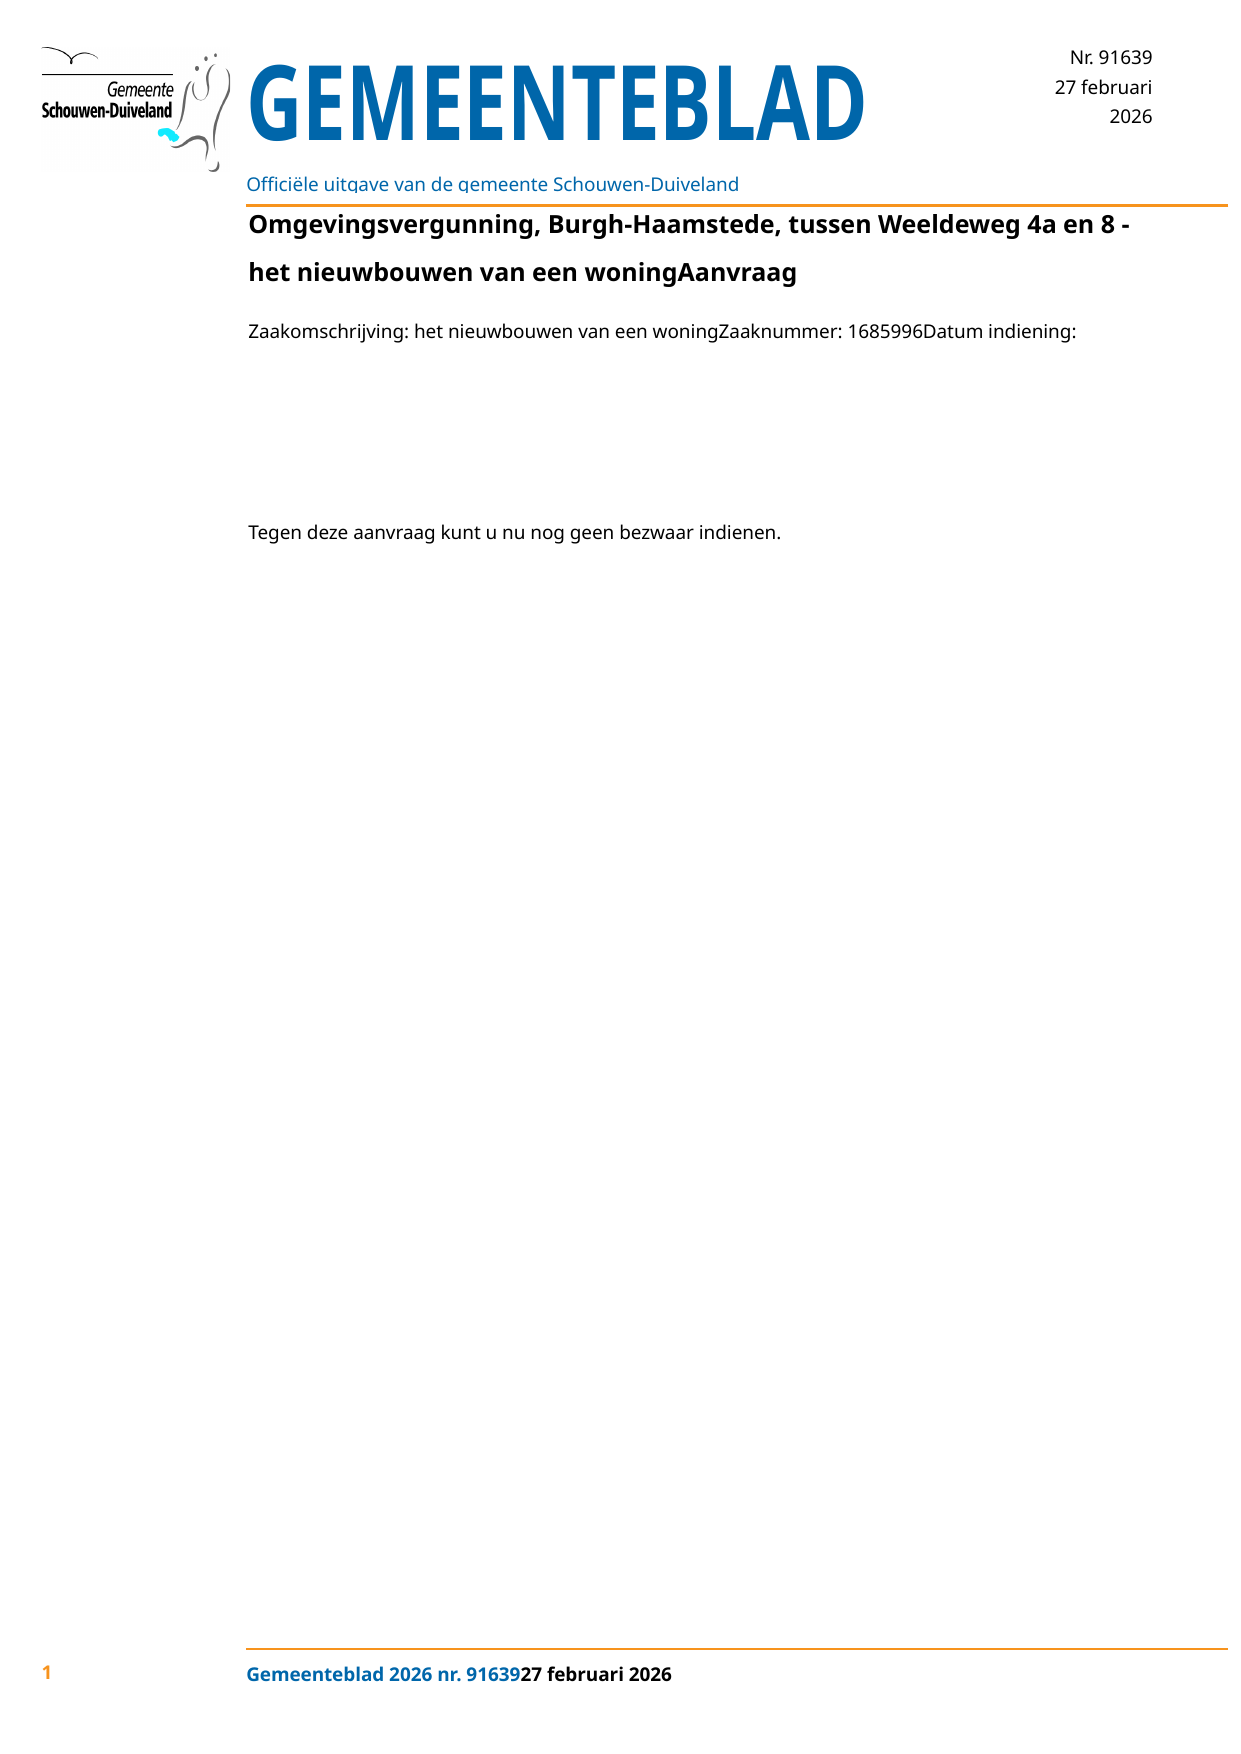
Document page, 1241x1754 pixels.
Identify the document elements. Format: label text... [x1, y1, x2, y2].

text Omgevingsvergunning, Burgh-Haamstede, tussen Weeldeweg 4a en 8 - het nieuwbouwen van een woningAanvraag [248, 207, 1152, 288]
picture [41, 47, 231, 172]
text Zaakomschrijving: het nieuwbouwen van een woningZaaknummer: 1685996Datum indiening: [248, 318, 1152, 344]
text Tegen deze aanvraag kunt u nu nog geen bezwaar indienen. [248, 519, 1152, 545]
